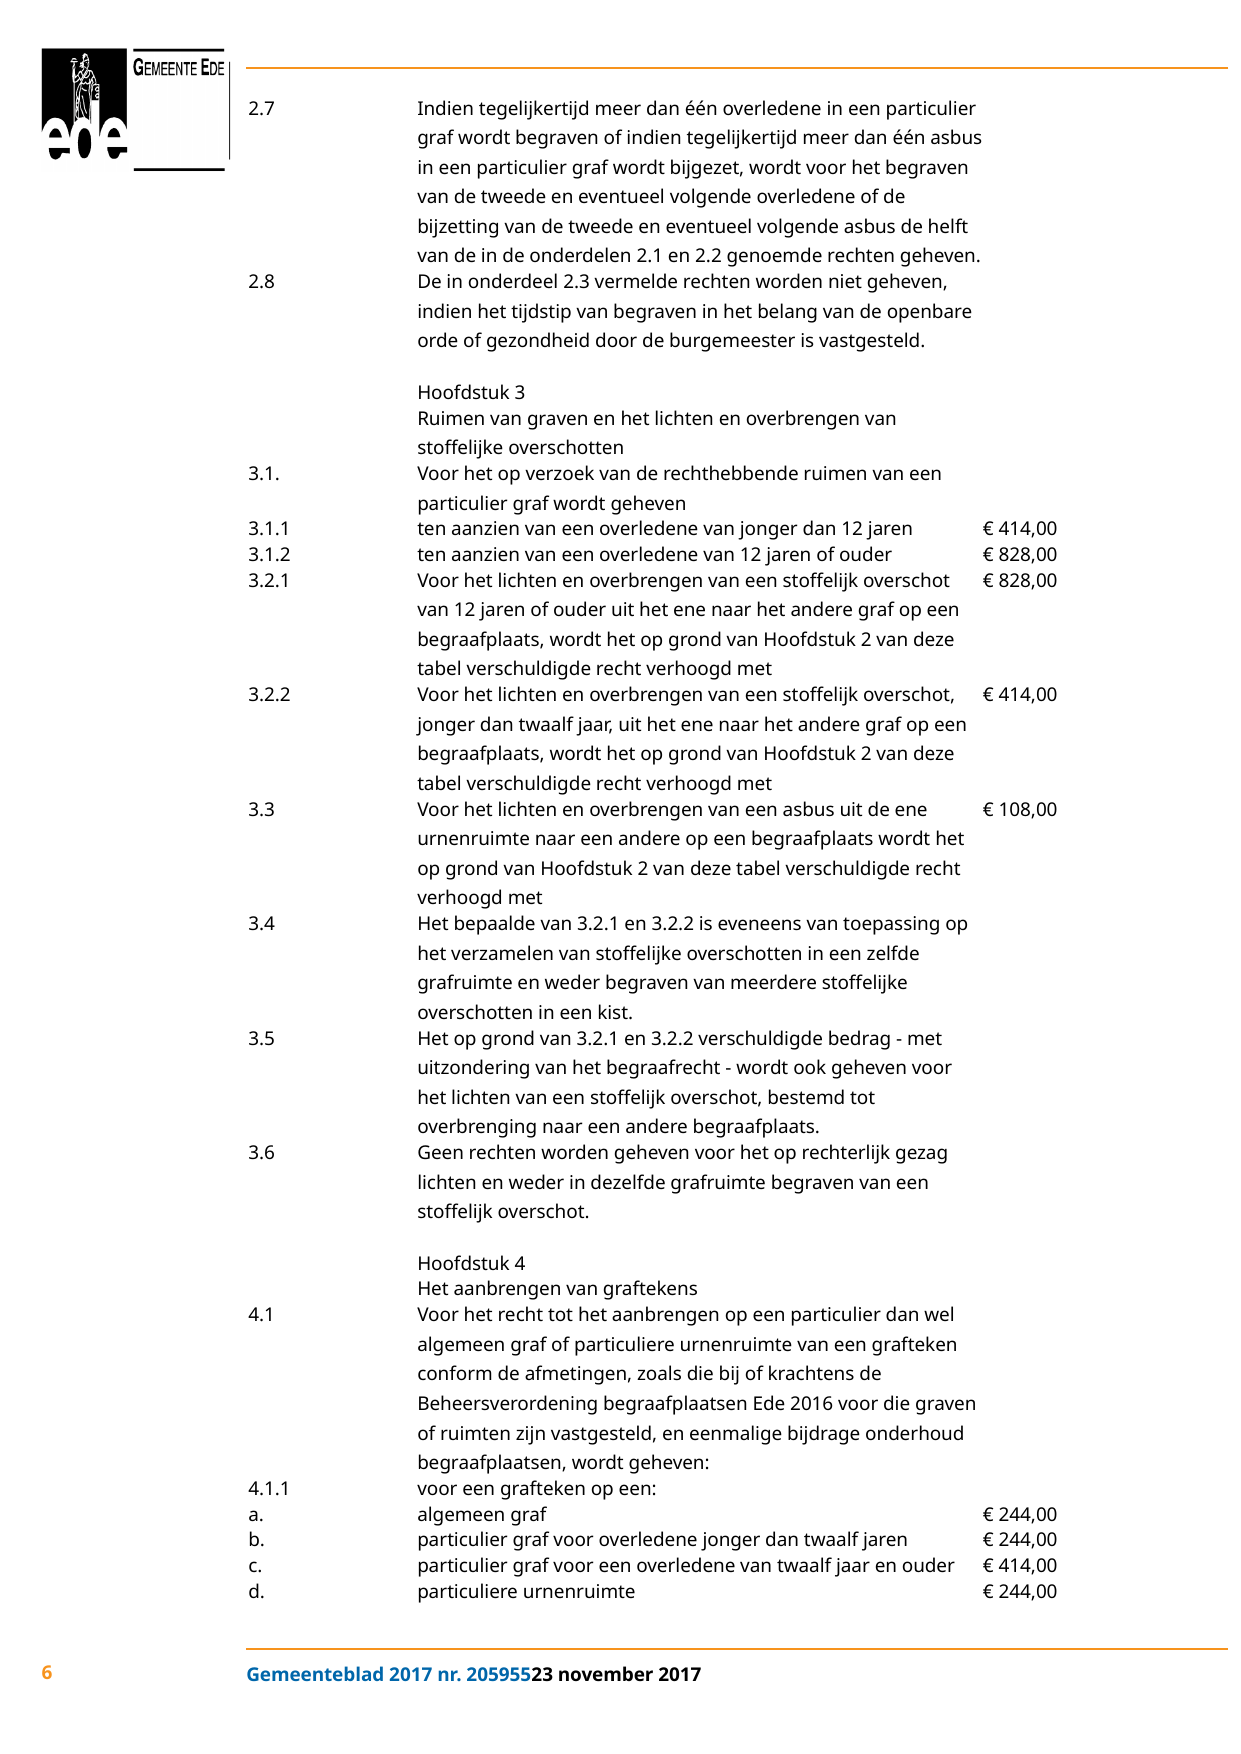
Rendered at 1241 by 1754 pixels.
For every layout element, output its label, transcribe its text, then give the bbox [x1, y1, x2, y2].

table_cell d. [248, 1578, 417, 1604]
table_cell [983, 910, 1152, 1025]
table_cell 4.1.1 [248, 1475, 417, 1501]
table_cell [983, 95, 1152, 268]
table_cell 3.2.1 [248, 567, 417, 681]
table_cell 3.2.2 [248, 681, 417, 796]
table_cell € 244,00 [983, 1526, 1152, 1552]
table_cell [983, 1139, 1152, 1224]
table_cell [983, 460, 1152, 515]
table_cell Voor het op verzoek van de rechthebbende ruimen van een particulier graf wordt geheven [417, 460, 983, 515]
table_cell Het aanbrengen van graftekens [417, 1276, 983, 1301]
table_cell Het op grond van 3.2.1 en 3.2.2 verschuldigde bedrag - met uitzondering van het begraafrecht - wordt ook geheven voor het lichten van een stoffelijk overschot, bestemd tot overbrenging naar een andere begraafplaats. [417, 1025, 983, 1139]
table_cell c. [248, 1552, 417, 1578]
table_cell € 414,00 [983, 515, 1152, 541]
table_cell Indien tegelijkertijd meer dan één overledene in een particulier graf wordt begraven of indien tegelijkertijd meer dan één asbus in een particulier graf wordt bijgezet, wordt voor het begraven van de tweede en eventueel volgende overledene of de bijzetting van de tweede en eventueel volgende asbus de helft van de in de onderdelen 2.1 en 2.2 genoemde rechten geheven. [417, 95, 983, 268]
table_cell [248, 405, 417, 460]
table_cell Het bepaalde van 3.2.1 en 3.2.2 is eveneens van toepassing op het verzamelen van stoffelijke overschotten in een zelfde grafruimte en weder begraven van meerdere stoffelijke overschotten in een kist. [417, 910, 983, 1025]
table_cell algemeen graf [417, 1501, 983, 1526]
table_cell [983, 1301, 1152, 1475]
table_cell € 414,00 [983, 681, 1152, 796]
table_cell [248, 1250, 417, 1276]
table_cell particulier graf voor overledene jonger dan twaalf jaren [417, 1526, 983, 1552]
table_cell De in onderdeel 2.3 vermelde rechten worden niet geheven, indien het tijdstip van begraven in het belang van de openbare orde of gezondheid door de burgemeester is vastgesteld. [417, 269, 983, 353]
table_cell 4.1 [248, 1301, 417, 1475]
table_cell [417, 1224, 983, 1250]
table_cell b. [248, 1526, 417, 1552]
picture [41, 47, 231, 172]
table_cell 3.1.2 [248, 541, 417, 567]
table_cell [417, 353, 983, 379]
table_cell 3.1.1 [248, 515, 417, 541]
table_cell particulier graf voor een overledene van twaalf jaar en ouder [417, 1552, 983, 1578]
table_cell Voor het recht tot het aanbrengen op een particulier dan wel algemeen graf of particuliere urnenruimte van een grafteken conform de afmetingen, zoals die bij of krachtens de Beheersverordening begraafplaatsen Ede 2016 voor die graven of ruimten zijn vastgesteld, en eenmalige bijdrage onderhoud begraafplaatsen, wordt geheven: [417, 1301, 983, 1475]
table_cell [248, 353, 417, 379]
table_cell [983, 353, 1152, 379]
table_cell Voor het lichten en overbrengen van een stoffelijk overschot, jonger dan twaalf jaar, uit het ene naar het andere graf op een begraafplaats, wordt het op grond van Hoofdstuk 2 van deze tabel verschuldigde recht verhoogd met [417, 681, 983, 796]
table_cell 3.3 [248, 796, 417, 910]
table_cell 3.6 [248, 1139, 417, 1224]
table_cell [983, 269, 1152, 353]
table_cell Hoofdstuk 4 [417, 1250, 983, 1276]
table_cell particuliere urnenruimte [417, 1578, 983, 1604]
table_cell [983, 1224, 1152, 1250]
table_cell 2.7 [248, 95, 417, 268]
table_cell 2.8 [248, 269, 417, 353]
table_cell [983, 1025, 1152, 1139]
table_cell Voor het lichten en overbrengen van een stoffelijk overschot van 12 jaren of ouder uit het ene naar het andere graf op een begraafplaats, wordt het op grond van Hoofdstuk 2 van deze tabel verschuldigde recht verhoogd met [417, 567, 983, 681]
table_cell voor een grafteken op een: [417, 1475, 983, 1501]
table_cell € 828,00 [983, 567, 1152, 681]
table_cell a. [248, 1501, 417, 1526]
table_cell [248, 1224, 417, 1250]
table_cell € 244,00 [983, 1501, 1152, 1526]
table_cell ten aanzien van een overledene van jonger dan 12 jaren [417, 515, 983, 541]
table_cell [983, 379, 1152, 405]
table_cell € 108,00 [983, 796, 1152, 910]
table_cell Hoofdstuk 3 [417, 379, 983, 405]
table_cell [248, 1276, 417, 1301]
table_cell ten aanzien van een overledene van 12 jaren of ouder [417, 541, 983, 567]
table_cell [983, 1276, 1152, 1301]
table_cell Voor het lichten en overbrengen van een asbus uit de ene urnenruimte naar een andere op een begraafplaats wordt het op grond van Hoofdstuk 2 van deze tabel verschuldigde recht verhoogd met [417, 796, 983, 910]
table_cell 3.5 [248, 1025, 417, 1139]
table_cell 3.1. [248, 460, 417, 515]
table_cell € 244,00 [983, 1578, 1152, 1604]
table_cell 3.4 [248, 910, 417, 1025]
table_cell Geen rechten worden geheven voor het op rechterlijk gezag lichten en weder in dezelfde grafruimte begraven van een stoffelijk overschot. [417, 1139, 983, 1224]
table_cell [248, 379, 417, 405]
table_cell € 414,00 [983, 1552, 1152, 1578]
table_cell [983, 1475, 1152, 1501]
table_cell € 828,00 [983, 541, 1152, 567]
table_cell [983, 405, 1152, 460]
table_cell Ruimen van graven en het lichten en overbrengen van stoffelijke overschotten [417, 405, 983, 460]
table_cell [983, 1250, 1152, 1276]
